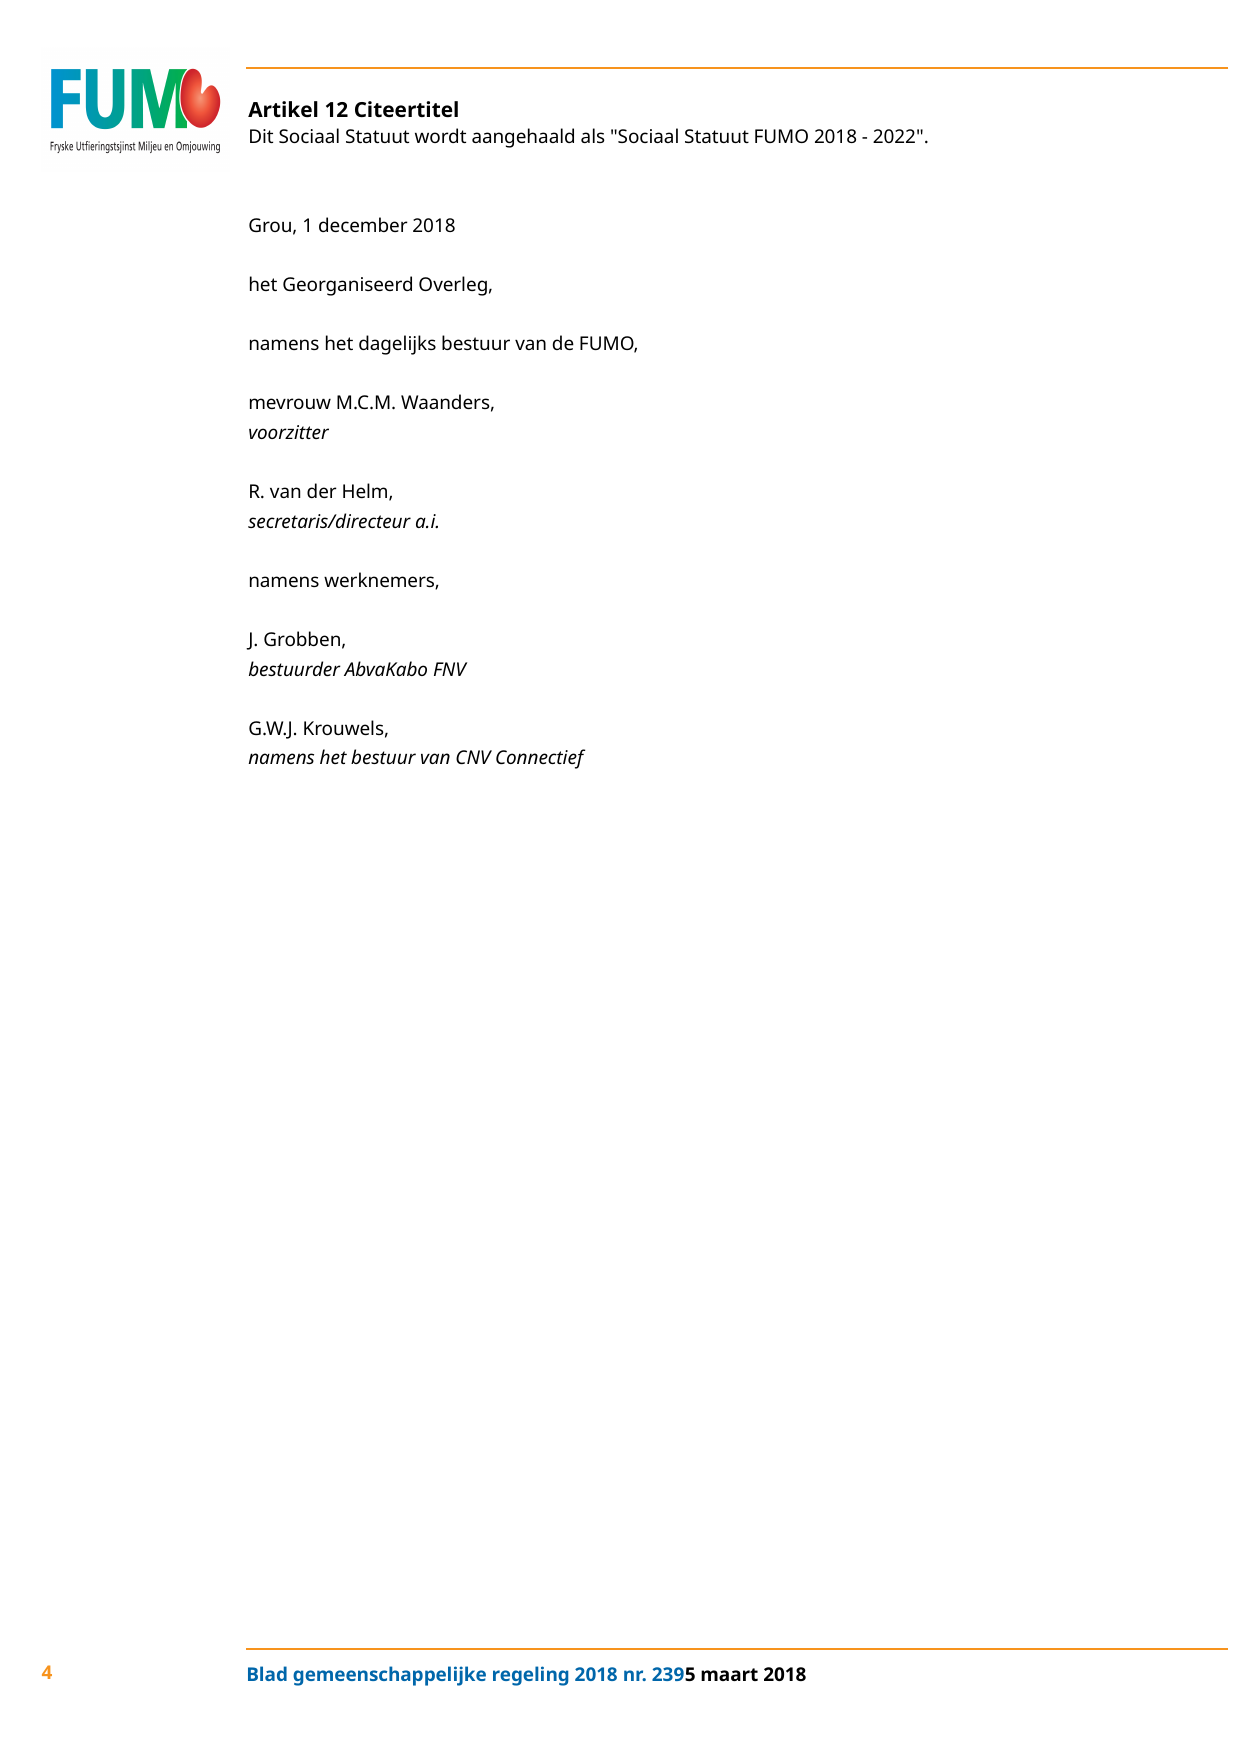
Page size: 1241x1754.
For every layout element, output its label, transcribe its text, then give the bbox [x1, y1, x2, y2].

text Dit Sociaal Statuut wordt aangehaald als "Sociaal Statuut FUMO 2018 - 2022". [248, 123, 1152, 149]
text R. van der Helm, [248, 478, 1152, 504]
text J. Grobben, [248, 626, 1152, 652]
text namens het bestuur van CNV Connectief [248, 744, 1152, 770]
text het Georganiseerd Overleg, [248, 271, 1152, 297]
text voorzitter [248, 419, 1152, 445]
text bestuurder AbvaKabo FNV [248, 656, 1152, 681]
text mevrouw M.C.M. Waanders, [248, 389, 1152, 415]
text G.W.J. Krouwels, [248, 715, 1152, 741]
picture [41, 47, 231, 172]
text Grou, 1 december 2018 [248, 212, 1152, 238]
text secretaris/directeur a.i. [248, 508, 1152, 533]
text namens werknemers, [248, 567, 1152, 593]
text namens het dagelijks bestuur van de FUMO, [248, 330, 1152, 356]
text Artikel 12 Citeertitel [248, 95, 1152, 123]
